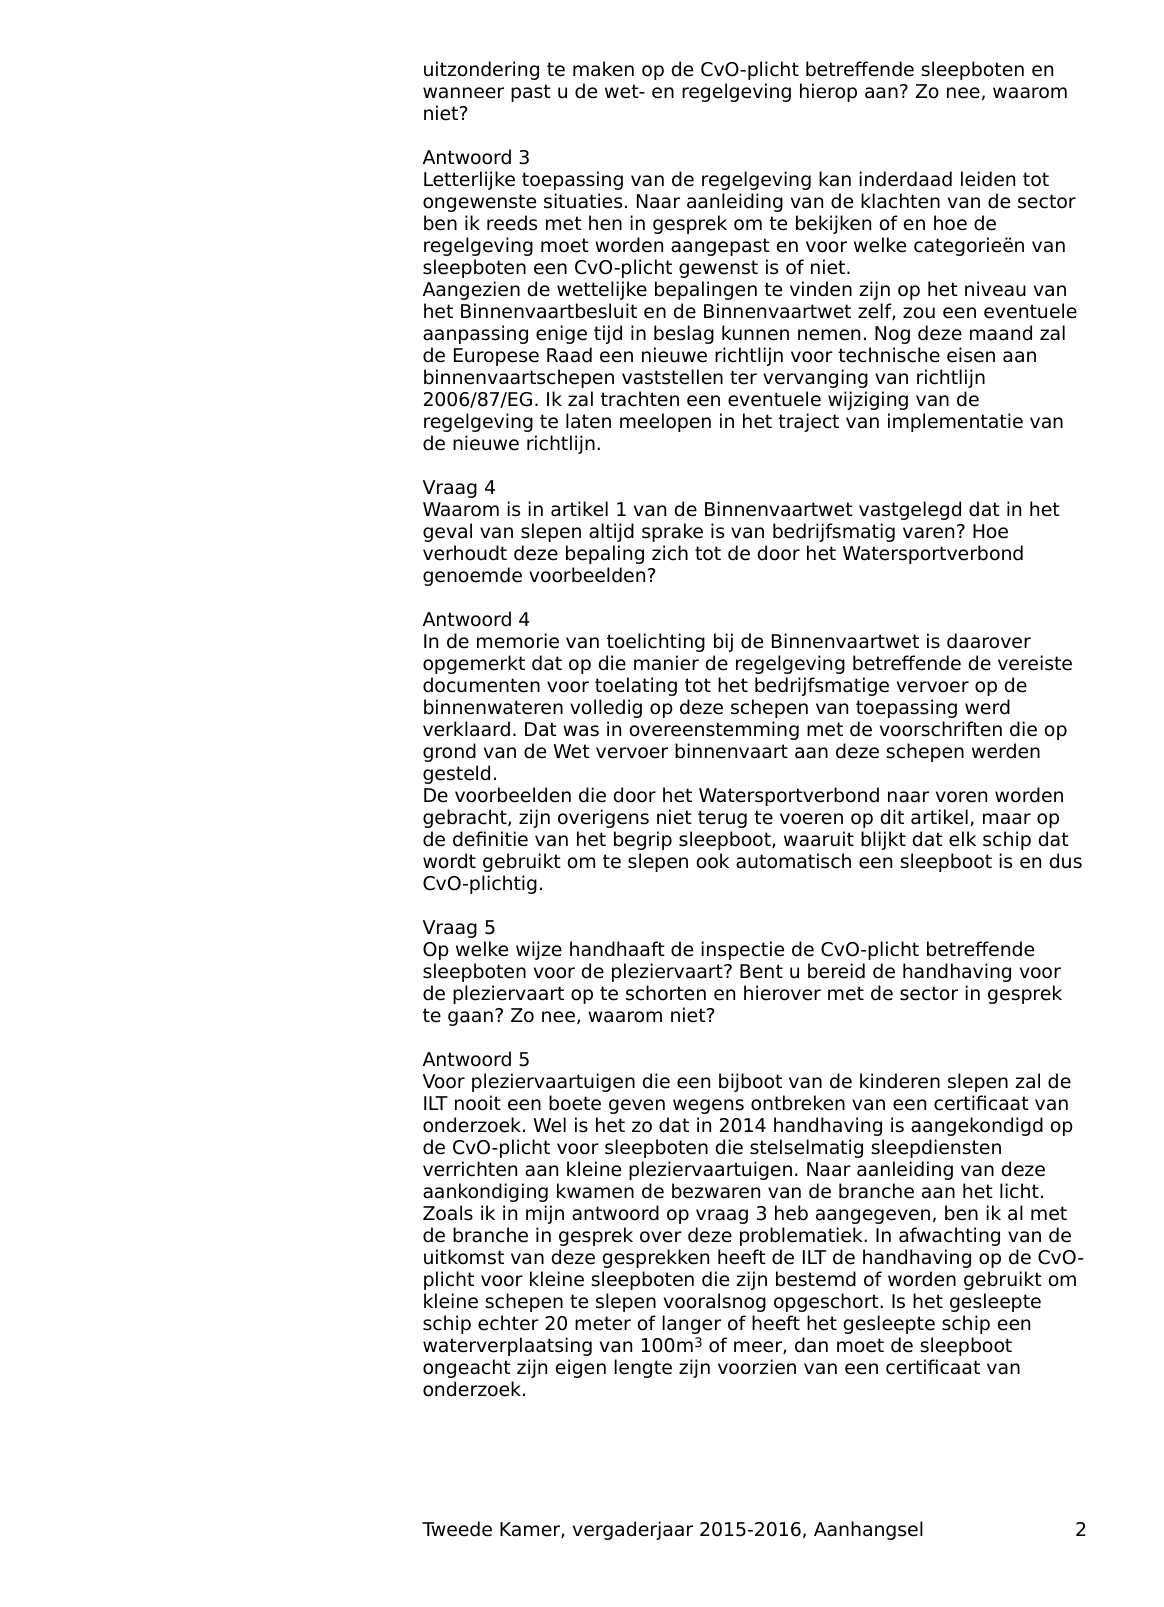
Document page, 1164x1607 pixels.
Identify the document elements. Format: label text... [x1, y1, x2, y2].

text Voor pleziervaartuigen die een bijboot van de kinderen slepen zal de ILT nooit een boete geven wegens ontbreken van een certificaat van onderzoek. Wel is het zo dat in 2014 handhaving is aangekondigd op de CvO-plicht voor sleepboten die stelselmatig sleepdiensten verrichten aan kleine pleziervaartuigen. Naar aanleiding van deze aankondiging kwamen de bezwaren van de branche aan het licht. [422, 1071, 1087, 1203]
text Vraag 4 [422, 477, 1087, 499]
text Op welke wijze handhaaft de inspectie de CvO-plicht betreffende sleepboten voor de pleziervaart? Bent u bereid de handhaving voor de pleziervaart op te schorten en hierover met de sector in gesprek te gaan? Zo nee, waarom niet? [422, 939, 1087, 1027]
text Antwoord 4 [422, 609, 1087, 631]
text De voorbeelden die door het Watersportverbond naar voren worden gebracht, zijn overigens niet terug te voeren op dit artikel, maar op de definitie van het begrip sleepboot, waaruit blijkt dat elk schip dat wordt gebruikt om te slepen ook automatisch een sleepboot is en dus CvO-plichtig. [422, 785, 1087, 895]
text uitzondering te maken op de CvO-plicht betreffende sleepboten en wanneer past u de wet- en regelgeving hierop aan? Zo nee, waarom niet? [422, 59, 1087, 125]
text Antwoord 5 [422, 1049, 1087, 1071]
text Zoals ik in mijn antwoord op vraag 3 heb aangegeven, ben ik al met de branche in gesprek over deze problematiek. In afwachting van de uitkomst van deze gesprekken heeft de ILT de handhaving op de CvO-plicht voor kleine sleepboten die zijn bestemd of worden gebruikt om kleine schepen te slepen vooralsnog opgeschort. Is het gesleepte schip echter 20 meter of langer of heeft het gesleepte schip een waterverplaatsing van 100m3 of meer, dan moet de sleepboot ongeacht zijn eigen lengte zijn voorzien van een certificaat van onderzoek. [422, 1203, 1087, 1401]
text In de memorie van toelichting bij de Binnenvaartwet is daarover opgemerkt dat op die manier de regelgeving betreffende de vereiste documenten voor toelating tot het bedrijfsmatige vervoer op de binnenwateren volledig op deze schepen van toepassing werd verklaard. Dat was in overeenstemming met de voorschriften die op grond van de Wet vervoer binnenvaart aan deze schepen werden gesteld. [422, 631, 1087, 785]
text Antwoord 3 [422, 147, 1087, 169]
text Vraag 5 [422, 917, 1087, 939]
text Waarom is in artikel 1 van de Binnenvaartwet vastgelegd dat in het geval van slepen altijd sprake is van bedrijfsmatig varen? Hoe verhoudt deze bepaling zich tot de door het Watersportverbond genoemde voorbeelden? [422, 499, 1087, 587]
text Aangezien de wettelijke bepalingen te vinden zijn op het niveau van het Binnenvaartbesluit en de Binnenvaartwet zelf, zou een eventuele aanpassing enige tijd in beslag kunnen nemen. Nog deze maand zal de Europese Raad een nieuwe richtlijn voor technische eisen aan binnenvaartschepen vaststellen ter vervanging van richtlijn 2006/87/EG. Ik zal trachten een eventuele wijziging van de regelgeving te laten meelopen in het traject van implementatie van de nieuwe richtlijn. [422, 279, 1087, 455]
text Letterlijke toepassing van de regelgeving kan inderdaad leiden tot ongewenste situaties. Naar aanleiding van de klachten van de sector ben ik reeds met hen in gesprek om te bekijken of en hoe de regelgeving moet worden aangepast en voor welke categorieën van sleepboten een CvO-plicht gewenst is of niet. [422, 169, 1087, 279]
